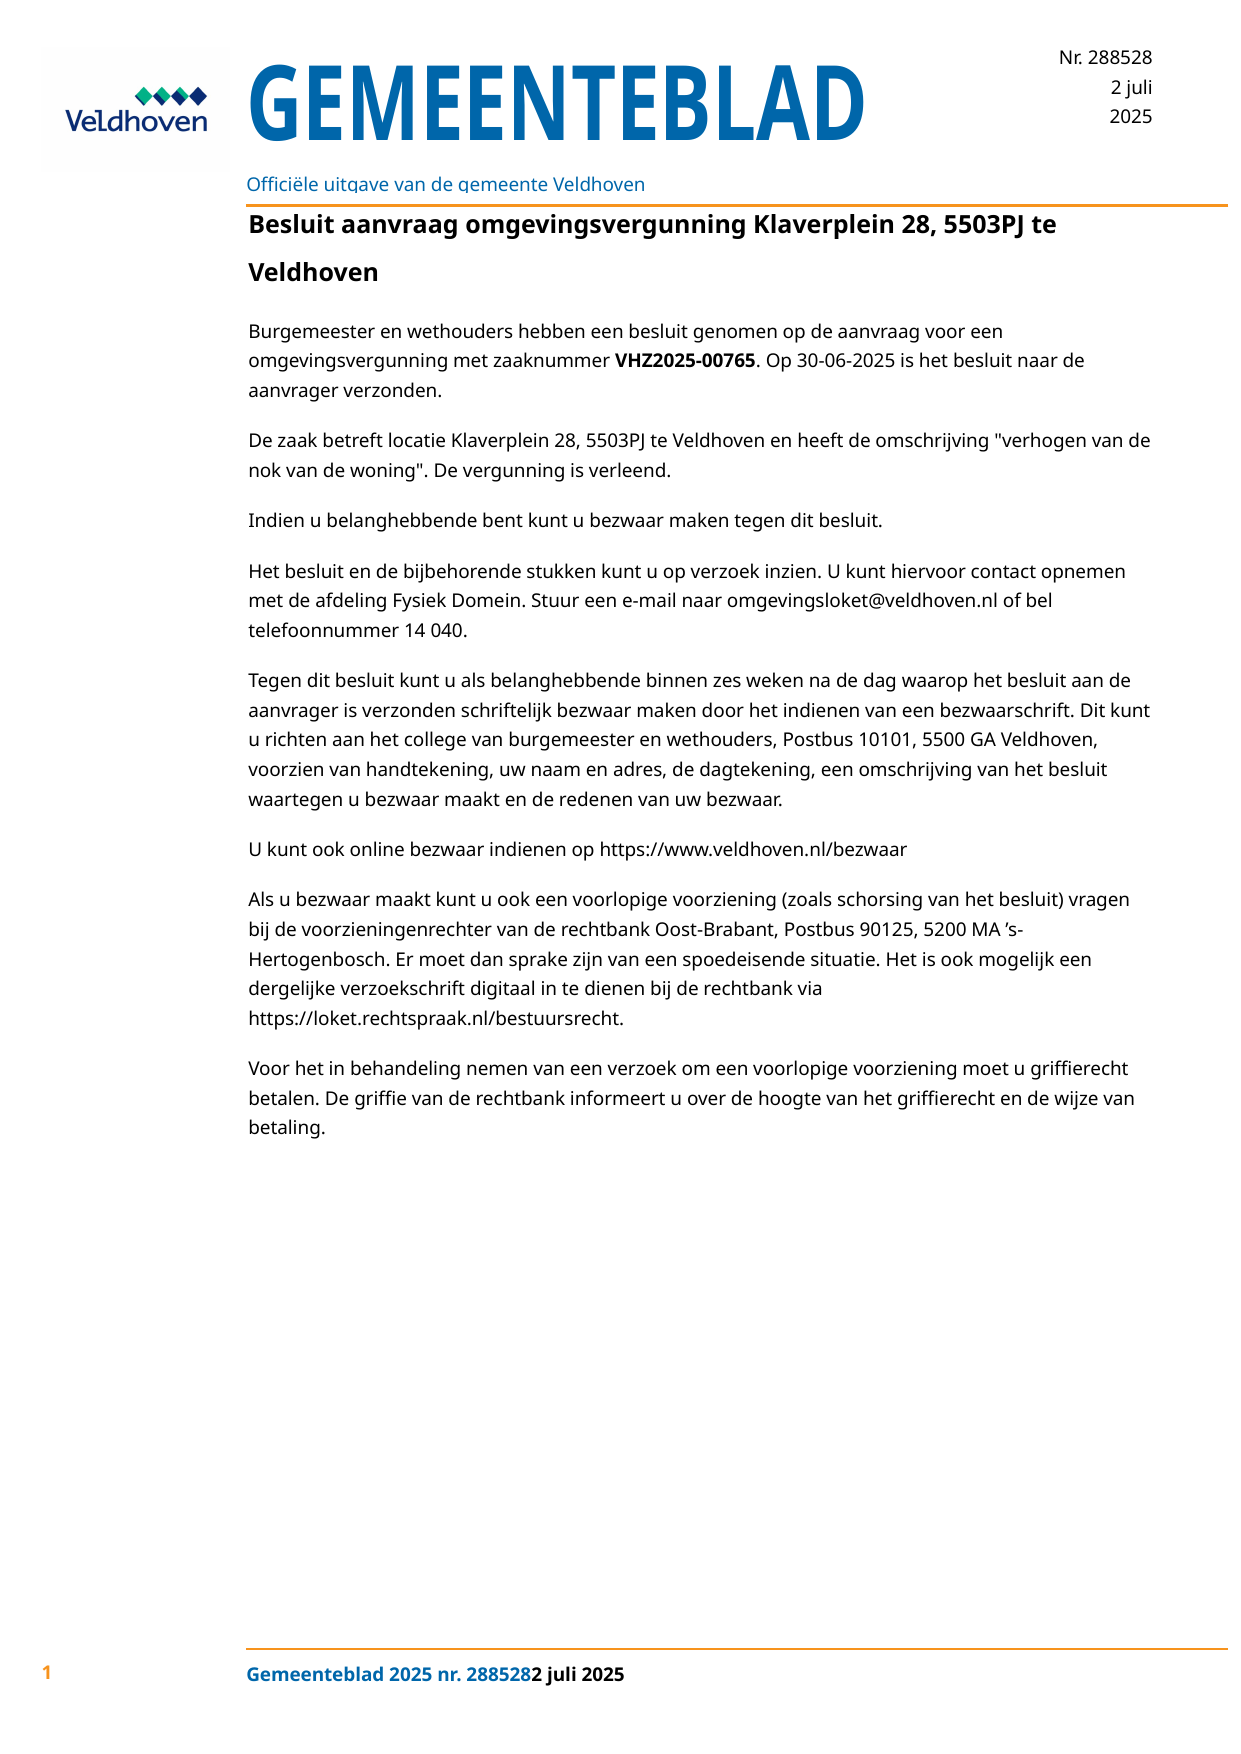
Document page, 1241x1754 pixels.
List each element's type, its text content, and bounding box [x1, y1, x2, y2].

text De zaak betreft locatie Klaverplein 28, 5503PJ te Veldhoven en heeft de omschrijving "verhogen van de nok van de woning". De vergunning is verleend. [248, 427, 1152, 483]
text U kunt ook online bezwaar indienen op https://www.veldhoven.nl/bezwaar [248, 836, 1152, 862]
text Als u bezwaar maakt kunt u ook een voorlopige voorziening (zoals schorsing van het besluit) vragen bij de voorzieningenrechter van de rechtbank Oost-Brabant, Postbus 90125, 5200 MA ’s-Hertogenbosch. Er moet dan sprake zijn van een spoedeisende situatie. Het is ook mogelijk een dergelijke verzoekschrift digitaal in te dienen bij de rechtbank via https://loket.rechtspraak.nl/bestuursrecht. [248, 887, 1152, 1031]
text Het besluit en de bijbehorende stukken kunt u op verzoek inzien. U kunt hiervoor contact opnemen met de afdeling Fysiek Domein. Stuur een e-mail naar omgevingsloket@veldhoven.nl of bel telefoonnummer 14 040. [248, 558, 1152, 643]
text Indien u belanghebbende bent kunt u bezwaar maken tegen dit besluit. [248, 507, 1152, 533]
picture [41, 47, 231, 172]
text Tegen dit besluit kunt u als belanghebbende binnen zes weken na de dag waarop het besluit aan de aanvrager is verzonden schriftelijk bezwaar maken door het indienen van een bezwaarschrift. Dit kunt u richten aan het college van burgemeester en wethouders, Postbus 10101, 5500 GA Veldhoven, voorzien van handtekening, uw naam en adres, de dagtekening, een omschrijving van het besluit waartegen u bezwaar maakt en de redenen van uw bezwaar. [248, 667, 1152, 812]
text Voor het in behandeling nemen van een verzoek om een voorlopige voorziening moet u griffierecht betalen. De griffie van de rechtbank informeert u over de hoogte van het griffierecht en de wijze van betaling. [248, 1055, 1152, 1140]
text Burgemeester en wethouders hebben een besluit genomen op de aanvraag voor een omgevingsvergunning met zaaknummer VHZ2025-00765. Op 30-06-2025 is het besluit naar de aanvrager verzonden. [248, 318, 1152, 403]
text Besluit aanvraag omgevingsvergunning Klaverplein 28, 5503PJ te Veldhoven [248, 207, 1152, 288]
